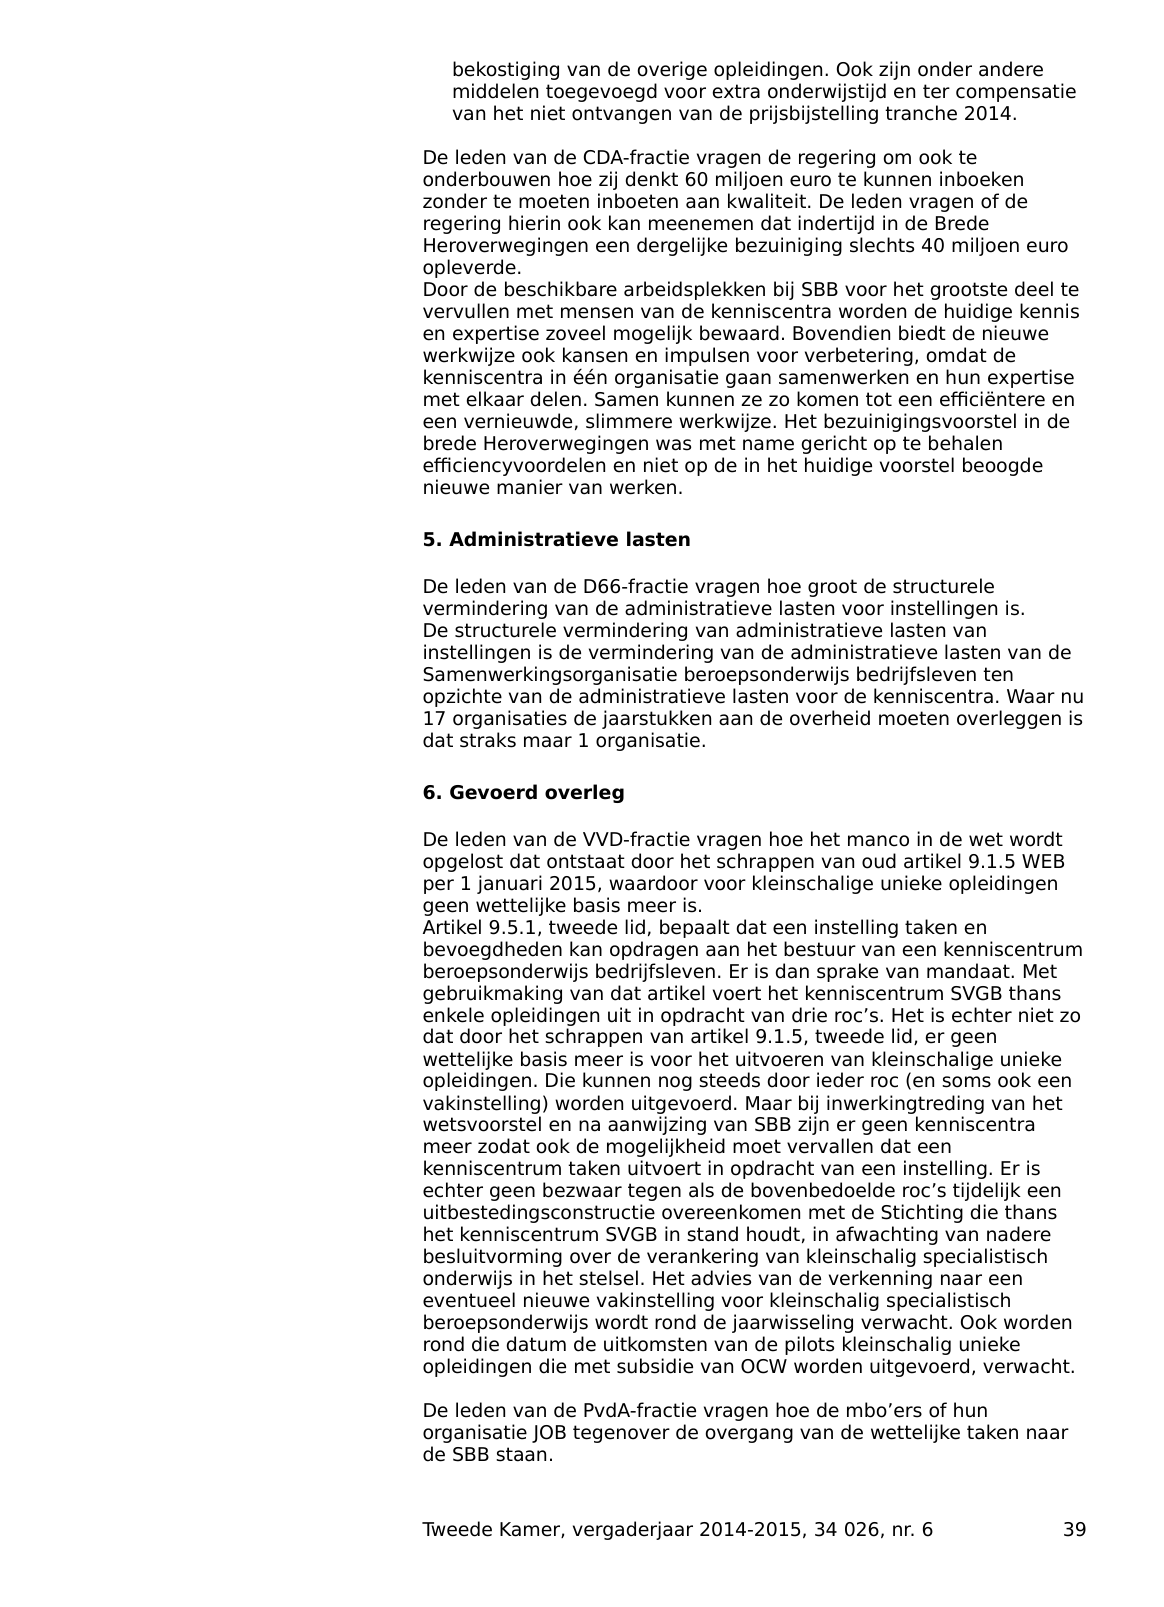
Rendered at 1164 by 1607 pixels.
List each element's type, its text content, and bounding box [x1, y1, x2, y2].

text bekostiging van de overige opleidingen. Ook zijn onder andere middelen toegevoegd voor extra onderwijstijd en ter compensatie van het niet ontvangen van de prijsbijstelling tranche 2014. [422, 59, 1087, 125]
text De leden van de CDA-fractie vragen de regering om ook te onderbouwen hoe zij denkt 60 miljoen euro te kunnen inboeken zonder te moeten inboeten aan kwaliteit. De leden vragen of de regering hierin ook kan meenemen dat indertijd in de Brede Heroverwegingen een dergelijke bezuiniging slechts 40 miljoen euro opleverde. [422, 147, 1087, 279]
text Door de beschikbare arbeidsplekken bij SBB voor het grootste deel te vervullen met mensen van de kenniscentra worden de huidige kennis en expertise zoveel mogelijk bewaard. Bovendien biedt de nieuwe werkwijze ook kansen en impulsen voor verbetering, omdat de kenniscentra in één organisatie gaan samenwerken en hun expertise met elkaar delen. Samen kunnen ze zo komen tot een efficiëntere en een vernieuwde, slimmere werkwijze. Het bezuinigingsvoorstel in de brede Heroverwegingen was met name gericht op te behalen efficiencyvoordelen en niet op de in het huidige voorstel beoogde nieuwe manier van werken. [422, 279, 1087, 499]
subtitle 6. Gevoerd overleg [422, 782, 1087, 804]
text De leden van de PvdA-fractie vragen hoe de mbo’ers of hun organisatie JOB tegenover de overgang van de wettelijke taken naar de SBB staan. [422, 1400, 1087, 1466]
text De leden van de D66-fractie vragen hoe groot de structurele vermindering van de administratieve lasten voor instellingen is. [422, 576, 1087, 620]
text Artikel 9.5.1, tweede lid, bepaalt dat een instelling taken en bevoegdheden kan opdragen aan het bestuur van een kenniscentrum beroepsonderwijs bedrijfsleven. Er is dan sprake van mandaat. Met gebruikmaking van dat artikel voert het kenniscentrum SVGB thans enkele opleidingen uit in opdracht van drie roc’s. Het is echter niet zo dat door het schrappen van artikel 9.1.5, tweede lid, er geen wettelijke basis meer is voor het uitvoeren van kleinschalige unieke opleidingen. Die kunnen nog steeds door ieder roc (en soms ook een vakinstelling) worden uitgevoerd. Maar bij inwerkingtreding van het wetsvoorstel en na aanwijzing van SBB zijn er geen kenniscentra meer zodat ook de mogelijkheid moet vervallen dat een kenniscentrum taken uitvoert in opdracht van een instelling. Er is echter geen bezwaar tegen als de bovenbedoelde roc’s tijdelijk een uitbestedingsconstructie overeenkomen met de Stichting die thans het kenniscentrum SVGB in stand houdt, in afwachting van nadere besluitvorming over de verankering van kleinschalig specialistisch onderwijs in het stelsel. Het advies van de verkenning naar een eventueel nieuwe vakinstelling voor kleinschalig specialistisch beroepsonderwijs wordt rond de jaarwisseling verwacht. Ook worden rond die datum de uitkomsten van de pilots kleinschalig unieke opleidingen die met subsidie van OCW worden uitgevoerd, verwacht. [422, 917, 1087, 1378]
subtitle 5. Administratieve lasten [422, 529, 1087, 551]
text De leden van de VVD-fractie vragen hoe het manco in de wet wordt opgelost dat ontstaat door het schrappen van oud artikel 9.1.5 WEB per 1 januari 2015, waardoor voor kleinschalige unieke opleidingen geen wettelijke basis meer is. [422, 829, 1087, 917]
text De structurele vermindering van administratieve lasten van instellingen is de vermindering van de administratieve lasten van de Samenwerkingsorganisatie beroepsonderwijs bedrijfsleven ten opzichte van de administratieve lasten voor de kenniscentra. Waar nu 17 organisaties de jaarstukken aan de overheid moeten overleggen is dat straks maar 1 organisatie. [422, 620, 1087, 752]
